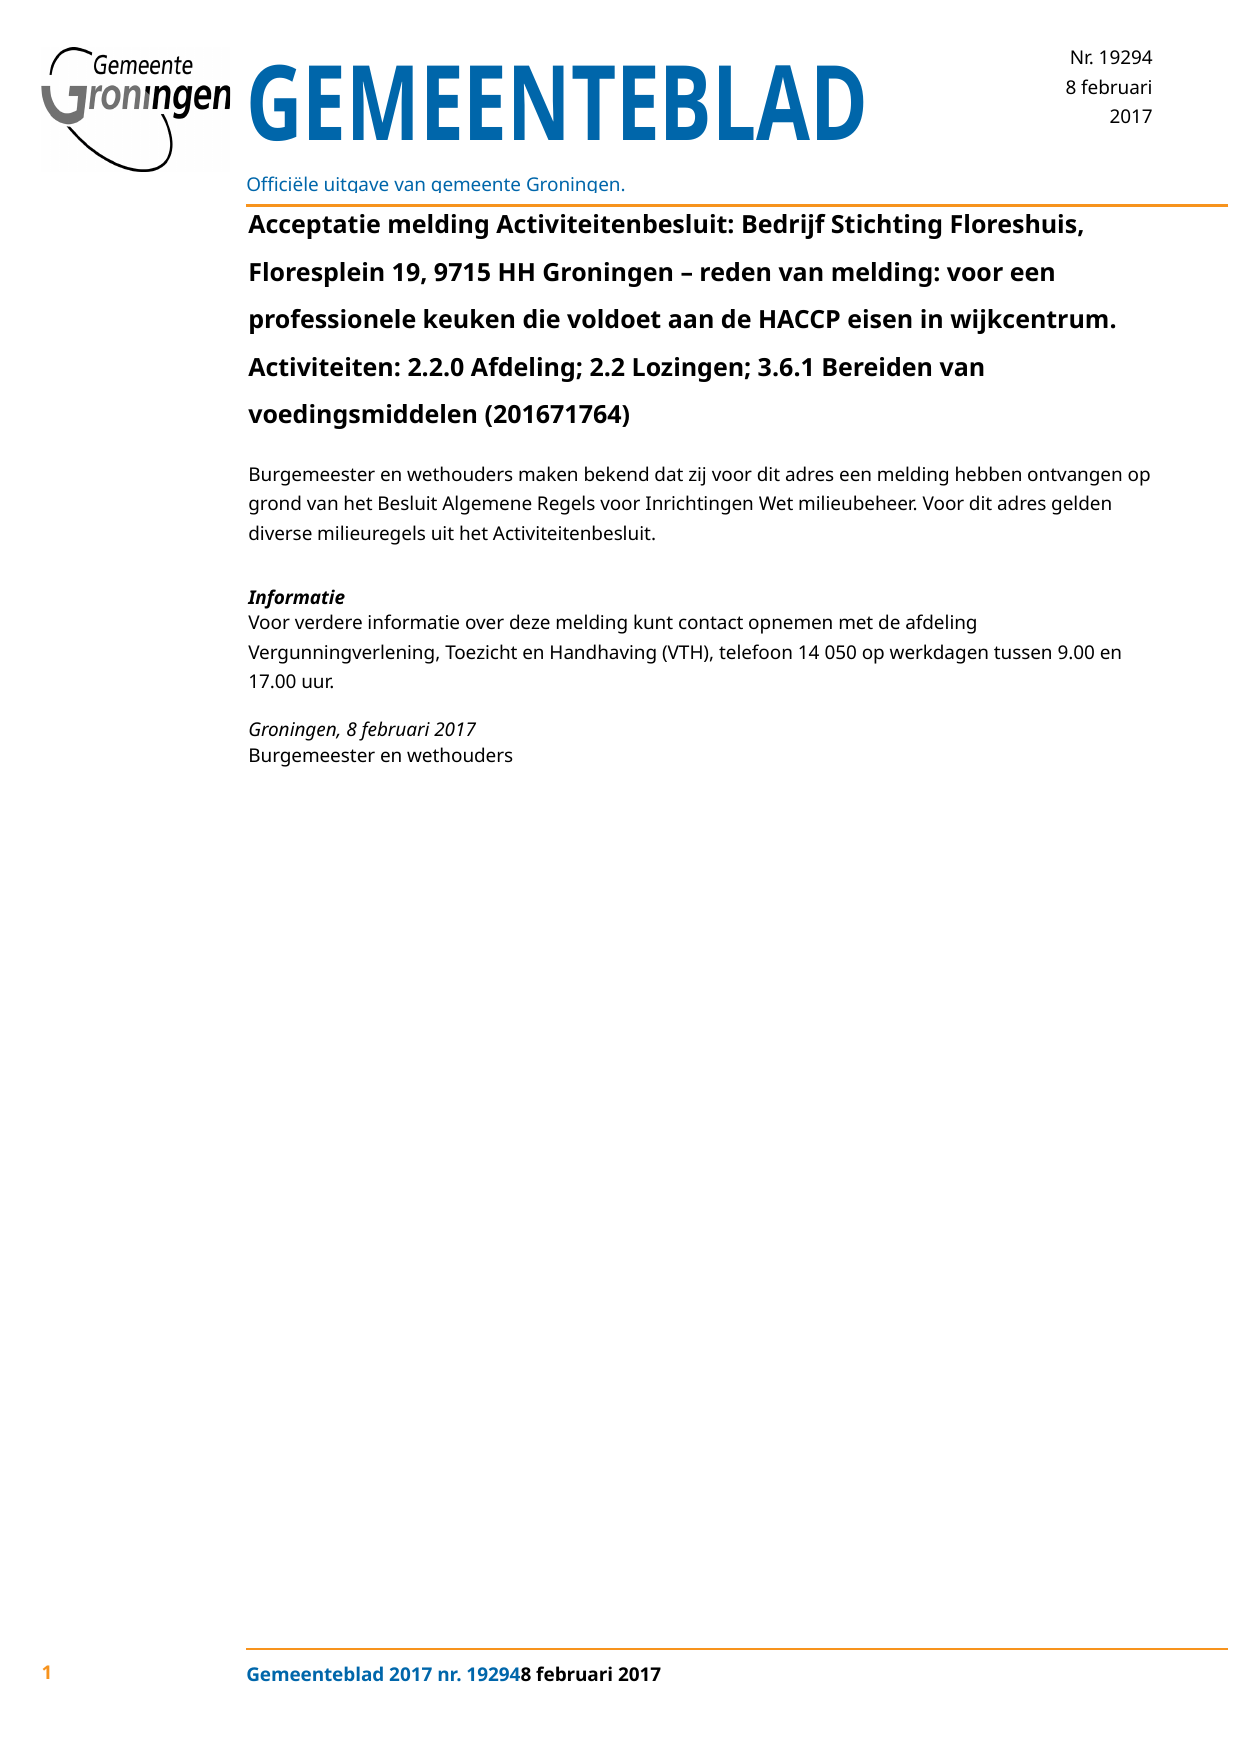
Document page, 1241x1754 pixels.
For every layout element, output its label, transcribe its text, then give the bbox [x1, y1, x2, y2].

text Informatie [248, 584, 1152, 609]
text Burgemeester en wethouders maken bekend dat zij voor dit adres een melding hebben ontvangen op grond van het Besluit Algemene Regels voor Inrichtingen Wet milieubeheer. Voor dit adres gelden diverse milieuregels uit het Activiteitenbesluit. [248, 461, 1152, 546]
text Burgemeester en wethouders [248, 742, 1152, 768]
text Acceptatie melding Activiteitenbesluit: Bedrijf Stichting Floreshuis, Floresplein 19, 9715 HH Groningen – reden van melding: voor een professionele keuken die voldoet aan de HACCP eisen in wijkcentrum. Activiteiten: 2.2.0 Afdeling; 2.2 Lozingen; 3.6.1 Bereiden van voedingsmiddelen (201671764) [248, 207, 1152, 431]
picture [41, 47, 231, 172]
text Groningen, 8 februari 2017 [248, 717, 1152, 742]
text Voor verdere informatie over deze melding kunt contact opnemen met de afdeling Vergunningverlening, Toezicht en Handhaving (VTH), telefoon 14 050 op werkdagen tussen 9.00 en 17.00 uur. [248, 609, 1152, 694]
